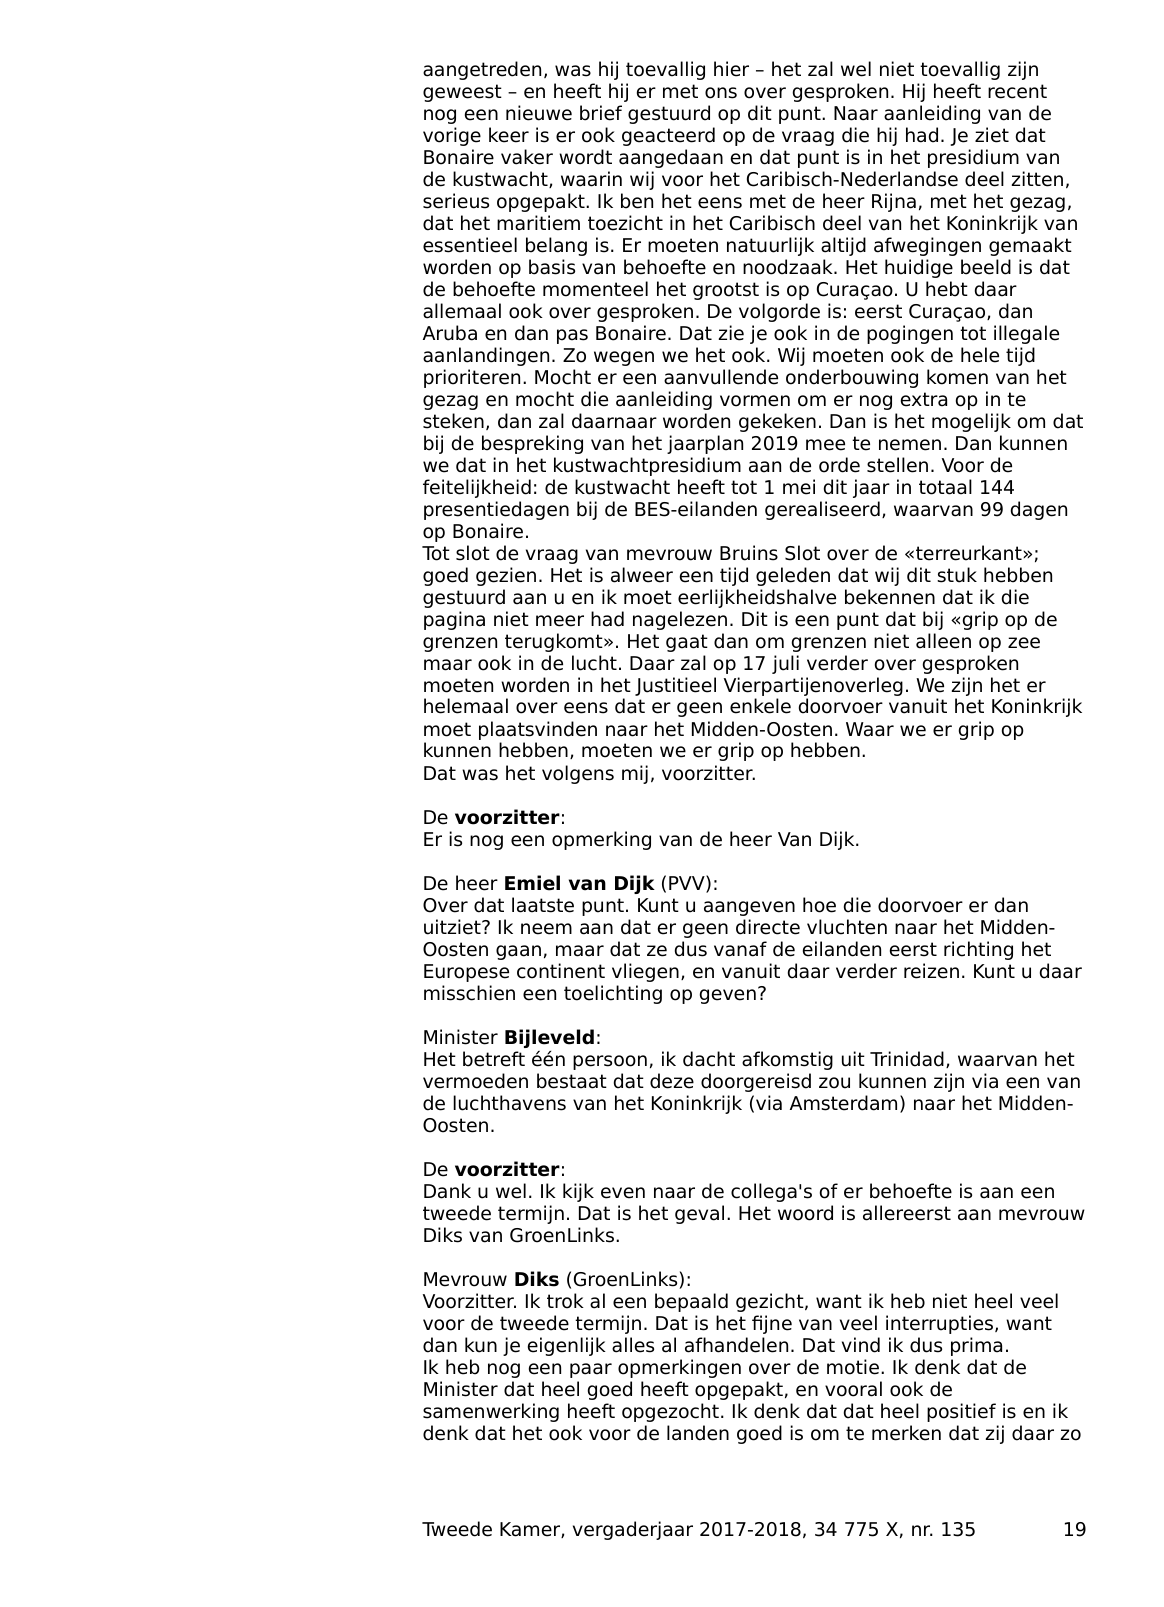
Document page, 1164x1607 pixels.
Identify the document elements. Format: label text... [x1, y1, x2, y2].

text Minister Bijleveld: [422, 1027, 1087, 1049]
text Tot slot de vraag van mevrouw Bruins Slot over de «terreurkant»; goed gezien. Het is alweer een tijd geleden dat wij dit stuk hebben gestuurd aan u en ik moet eerlijkheidshalve bekennen dat ik die pagina niet meer had nagelezen. Dit is een punt dat bij «grip op de grenzen terugkomt». Het gaat dan om grenzen niet alleen op zee maar ook in de lucht. Daar zal op 17 juli verder over gesproken moeten worden in het Justitieel Vierpartijenoverleg. We zijn het er helemaal over eens dat er geen enkele doorvoer vanuit het Koninkrijk moet plaatsvinden naar het Midden-Oosten. Waar we er grip op kunnen hebben, moeten we er grip op hebben. [422, 543, 1087, 762]
text Het betreft één persoon, ik dacht afkomstig uit Trinidad, waarvan het vermoeden bestaat dat deze doorgereisd zou kunnen zijn via een van de luchthavens van het Koninkrijk (via Amsterdam) naar het Midden-Oosten. [422, 1049, 1087, 1137]
text Mevrouw Diks (GroenLinks): [422, 1269, 1087, 1291]
text Voorzitter. Ik trok al een bepaald gezicht, want ik heb niet heel veel voor de tweede termijn. Dat is het fijne van veel interrupties, want dan kun je eigenlijk alles al afhandelen. Dat vind ik dus prima. [422, 1291, 1087, 1357]
text Dank u wel. Ik kijk even naar de collega's of er behoefte is aan een tweede termijn. Dat is het geval. Het woord is allereerst aan mevrouw Diks van GroenLinks. [422, 1181, 1087, 1247]
text aangetreden, was hij toevallig hier – het zal wel niet toevallig zijn geweest – en heeft hij er met ons over gesproken. Hij heeft recent nog een nieuwe brief gestuurd op dit punt. Naar aanleiding van de vorige keer is er ook geacteerd op de vraag die hij had. Je ziet dat Bonaire vaker wordt aangedaan en dat punt is in het presidium van de kustwacht, waarin wij voor het Caribisch-Nederlandse deel zitten, serieus opgepakt. Ik ben het eens met de heer Rijna, met het gezag, dat het maritiem toezicht in het Caribisch deel van het Koninkrijk van essentieel belang is. Er moeten natuurlijk altijd afwegingen gemaakt worden op basis van behoefte en noodzaak. Het huidige beeld is dat de behoefte momenteel het grootst is op Curaçao. U hebt daar allemaal ook over gesproken. De volgorde is: eerst Curaçao, dan Aruba en dan pas Bonaire. Dat zie je ook in de pogingen tot illegale aanlandingen. Zo wegen we het ook. Wij moeten ook de hele tijd prioriteren. Mocht er een aanvullende onderbouwing komen van het gezag en mocht die aanleiding vormen om er nog extra op in te steken, dan zal daarnaar worden gekeken. Dan is het mogelijk om dat bij de bespreking van het jaarplan 2019 mee te nemen. Dan kunnen we dat in het kustwachtpresidium aan de orde stellen. Voor de feitelijkheid: de kustwacht heeft tot 1 mei dit jaar in totaal 144 presentiedagen bij de BES-eilanden gerealiseerd, waarvan 99 dagen op Bonaire. [422, 59, 1087, 543]
text Over dat laatste punt. Kunt u aangeven hoe die doorvoer er dan uitziet? Ik neem aan dat er geen directe vluchten naar het Midden-Oosten gaan, maar dat ze dus vanaf de eilanden eerst richting het Europese continent vliegen, en vanuit daar verder reizen. Kunt u daar misschien een toelichting op geven? [422, 895, 1087, 1004]
text Dat was het volgens mij, voorzitter. [422, 762, 1087, 784]
text De heer Emiel van Dijk (PVV): [422, 873, 1087, 895]
text De voorzitter: [422, 807, 1087, 828]
text Er is nog een opmerking van de heer Van Dijk. [422, 828, 1087, 851]
text Ik heb nog een paar opmerkingen over de motie. Ik denk dat de Minister dat heel goed heeft opgepakt, en vooral ook de samenwerking heeft opgezocht. Ik denk dat dat heel positief is en ik denk dat het ook voor de landen goed is om te merken dat zij daar zo [422, 1357, 1087, 1445]
text De voorzitter: [422, 1159, 1087, 1181]
